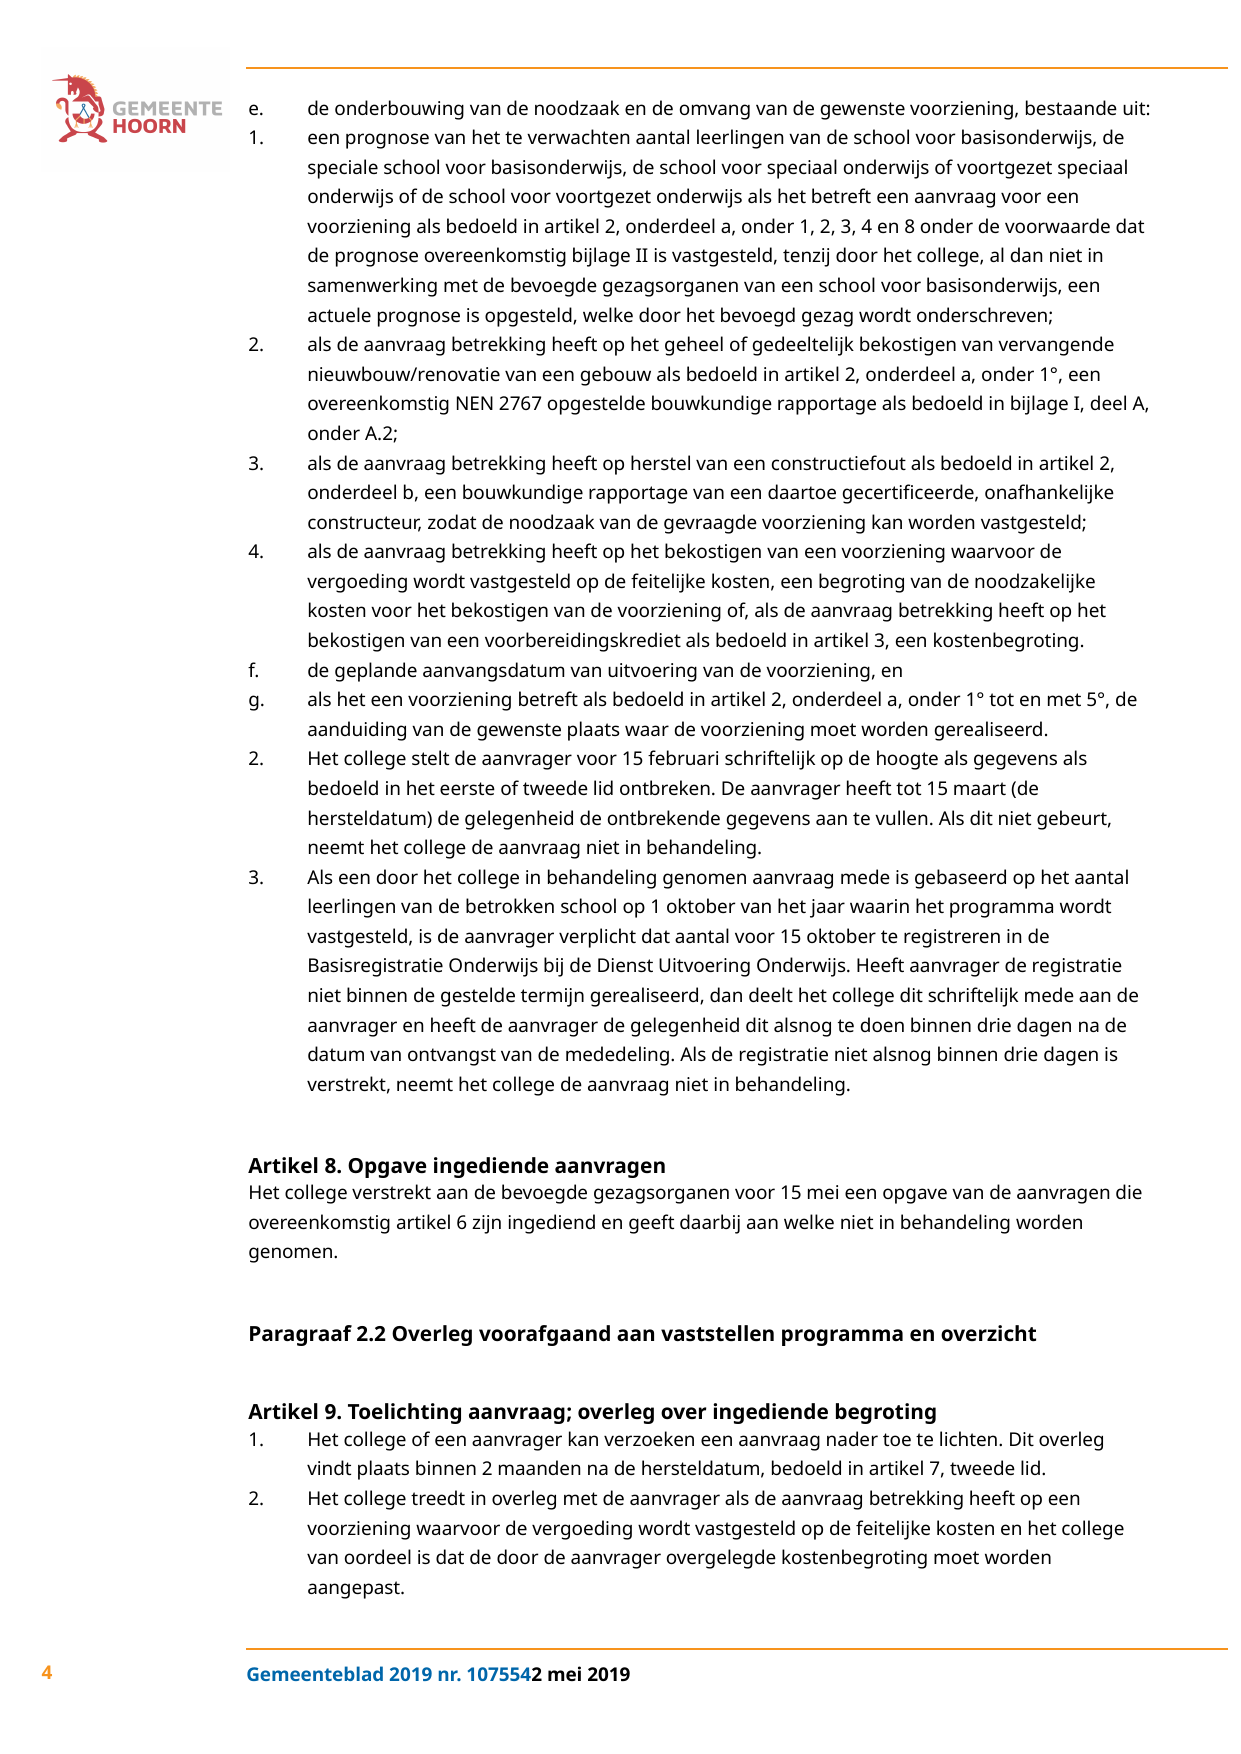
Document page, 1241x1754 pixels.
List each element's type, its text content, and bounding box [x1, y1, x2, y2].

list een prognose van het te verwachten aantal leerlingen van de school voor basisonderwijs, de speciale school voor basisonderwijs, de school voor speciaal onderwijs of voortgezet speciaal onderwijs of de school voor voortgezet onderwijs als het betreft een aanvraag voor een voorziening als bedoeld in artikel 2, onderdeel a, onder 1, 2, 3, 4 en 8 onder de voorwaarde dat de prognose overeenkomstig bijlage II is vastgesteld, tenzij door het college, al dan niet in samenwerking met de bevoegde gezagsorganen van een school voor basisonderwijs, een actuele prognose is opgesteld, welke door het bevoegd gezag wordt onderschreven; [248, 124, 1152, 328]
list als de aanvraag betrekking heeft op het geheel of gedeeltelijk bekostigen van vervangende nieuwbouw/renovatie van een gebouw als bedoeld in artikel 2, onderdeel a, onder 1°, een overeenkomstig NEN 2767 opgestelde bouwkundige rapportage als bedoeld in bijlage I, deel A, onder A.2; [248, 331, 1152, 446]
list als de aanvraag betrekking heeft op herstel van een constructiefout als bedoeld in artikel 2, onderdeel b, een bouwkundige rapportage van een daartoe gecertificeerde, onafhankelijke constructeur, zodat de noodzaak van de gevraagde voorziening kan worden vastgesteld; [248, 450, 1152, 535]
text Artikel 8. Opgave ingediende aanvragen [248, 1151, 1152, 1179]
list als het een voorziening betreft als bedoeld in artikel 2, onderdeel a, onder 1° tot en met 5°, de aanduiding van de gewenste plaats waar de voorziening moet worden gerealiseerd. [248, 686, 1152, 742]
text Artikel 9. Toelichting aanvraag; overleg over ingediende begroting [248, 1397, 1152, 1426]
list de geplande aanvangsdatum van uitvoering van de voorziening, en [248, 657, 1152, 683]
picture [41, 47, 231, 172]
list als de aanvraag betrekking heeft op het bekostigen van een voorziening waarvoor de vergoeding wordt vastgesteld op de feitelijke kosten, een begroting van de noodzakelijke kosten voor het bekostigen van de voorziening of, als de aanvraag betrekking heeft op het bekostigen van een voorbereidingskrediet als bedoeld in artikel 3, een kostenbegroting. [248, 538, 1152, 653]
list Als een door het college in behandeling genomen aanvraag mede is gebaseerd op het aantal leerlingen van de betrokken school op 1 oktober van het jaar waarin het programma wordt vastgesteld, is de aanvrager verplicht dat aantal voor 15 oktober te registreren in de Basisregistratie Onderwijs bij de Dienst Uitvoering Onderwijs. Heeft aanvrager de registratie niet binnen de gestelde termijn gerealiseerd, dan deelt het college dit schriftelijk mede aan de aanvrager en heeft de aanvrager de gelegenheid dit alsnog te doen binnen drie dagen na de datum van ontvangst van de mededeling. Als de registratie niet alsnog binnen drie dagen is verstrekt, neemt het college de aanvraag niet in behandeling. [248, 864, 1152, 1097]
list Het college treedt in overleg met de aanvrager als de aanvraag betrekking heeft op een voorziening waarvoor de vergoeding wordt vastgesteld op de feitelijke kosten en het college van oordeel is dat de door de aanvrager overgelegde kostenbegroting moet worden aangepast. [248, 1485, 1152, 1599]
list Het college stelt de aanvrager voor 15 februari schriftelijk op de hoogte als gegevens als bedoeld in het eerste of tweede lid ontbreken. De aanvrager heeft tot 15 maart (de hersteldatum) de gelegenheid de ontbrekende gegevens aan te vullen. Als dit niet gebeurt, neemt het college de aanvraag niet in behandeling. [248, 746, 1152, 860]
list de onderbouwing van de noodzaak en de omvang van de gewenste voorziening, bestaande uit: [248, 95, 1152, 121]
list Het college of een aanvrager kan verzoeken een aanvraag nader toe te lichten. Dit overleg vindt plaats binnen 2 maanden na de hersteldatum, bedoeld in artikel 7, tweede lid. [248, 1426, 1152, 1481]
text Het college verstrekt aan de bevoegde gezagsorganen voor 15 mei een opgave van de aanvragen die overeenkomstig artikel 6 zijn ingediend en geeft daarbij aan welke niet in behandeling worden genomen. [248, 1179, 1152, 1264]
text Paragraaf 2.2 Overleg voorafgaand aan vaststellen programma en overzicht [248, 1319, 1152, 1347]
